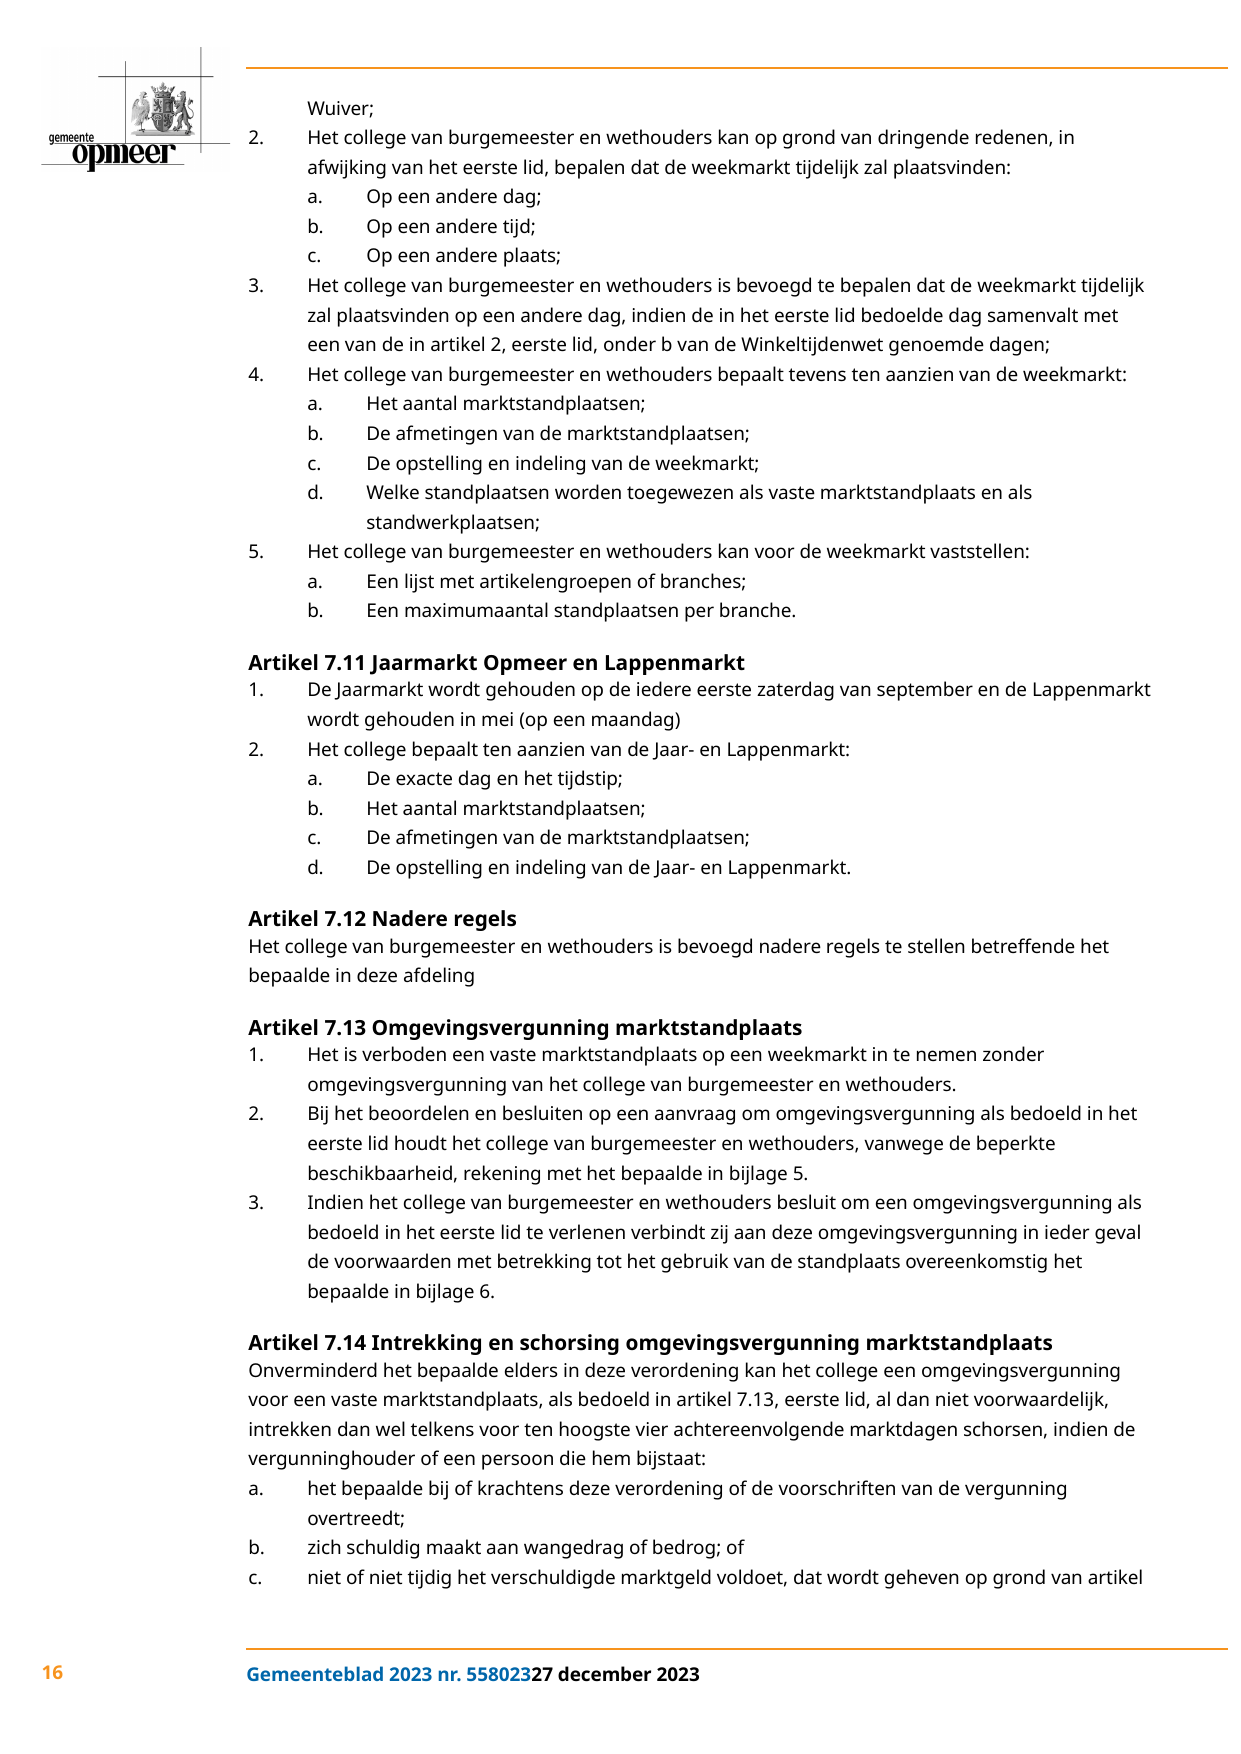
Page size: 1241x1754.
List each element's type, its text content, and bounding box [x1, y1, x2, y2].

list Wuiver; [248, 95, 1152, 121]
text Artikel 7.13 Omgevingsvergunning marktstandplaats [248, 1013, 1152, 1041]
list Op een andere dag; [307, 183, 1152, 209]
list De opstelling en indeling van de Jaar- en Lappenmarkt. [307, 854, 1152, 880]
list De exacte dag en het tijdstip; [307, 765, 1152, 791]
text Onverminderd het bepaalde elders in deze verordening kan het college een omgevingsvergunning voor een vaste marktstandplaats, als bedoeld in artikel 7.13, eerste lid, al dan niet voorwaardelijk, intrekken dan wel telkens voor ten hoogste vier achtereenvolgende marktdagen schorsen, indien de vergunninghouder of een persoon die hem bijstaat: [248, 1357, 1152, 1471]
list Een lijst met artikelengroepen of branches; [307, 568, 1152, 594]
list De Jaarmarkt wordt gehouden op de iedere eerste zaterdag van september en de Lappenmarkt wordt gehouden in mei (op een maandag) [248, 677, 1152, 732]
list zich schuldig maakt aan wangedrag of bedrog; of [248, 1534, 1152, 1560]
list Het is verboden een vaste marktstandplaats op een weekmarkt in te nemen zonder omgevingsvergunning van het college van burgemeester en wethouders. [248, 1041, 1152, 1097]
list Op een andere tijd; [307, 213, 1152, 239]
list Het college van burgemeester en wethouders is bevoegd te bepalen dat de weekmarkt tijdelijk zal plaatsvinden op een andere dag, indien de in het eerste lid bedoelde dag samenvalt met een van de in artikel 2, eerste lid, onder b van de Winkeltijdenwet genoemde dagen; [248, 272, 1152, 357]
list Het college van burgemeester en wethouders kan voor de weekmarkt vaststellen: [248, 538, 1152, 564]
list De afmetingen van de marktstandplaatsen; [307, 420, 1152, 446]
list Het college van burgemeester en wethouders bepaalt tevens ten aanzien van de weekmarkt: [248, 361, 1152, 387]
list De afmetingen van de marktstandplaatsen; [307, 824, 1152, 850]
text Artikel 7.11 Jaarmarkt Opmeer en Lappenmarkt [248, 648, 1152, 677]
text Het college van burgemeester en wethouders is bevoegd nadere regels te stellen betreffende het bepaalde in deze afdeling [248, 933, 1152, 988]
list Indien het college van burgemeester en wethouders besluit om een omgevingsvergunning als bedoeld in het eerste lid te verlenen verbindt zij aan deze omgevingsvergunning in ieder geval de voorwaarden met betrekking tot het gebruik van de standplaats overeenkomstig het bepaalde in bijlage 6. [248, 1189, 1152, 1304]
list Het college bepaalt ten aanzien van de Jaar- en Lappenmarkt: [248, 736, 1152, 761]
list Welke standplaatsen worden toegewezen als vaste marktstandplaats en als standwerkplaatsen; [307, 479, 1152, 535]
text Artikel 7.14 Intrekking en schorsing omgevingsvergunning marktstandplaats [248, 1328, 1152, 1357]
list Op een andere plaats; [307, 243, 1152, 268]
list Het aantal marktstandplaatsen; [307, 391, 1152, 416]
list Bij het beoordelen en besluiten op een aanvraag om omgevingsvergunning als bedoeld in het eerste lid houdt het college van burgemeester en wethouders, vanwege de beperkte beschikbaarheid, rekening met het bepaalde in bijlage 5. [248, 1101, 1152, 1185]
picture [41, 47, 231, 172]
list Het aantal marktstandplaatsen; [307, 795, 1152, 821]
list niet of niet tijdig het verschuldigde marktgeld voldoet, dat wordt geheven op grond van artikel [248, 1564, 1152, 1590]
list Het college van burgemeester en wethouders kan op grond van dringende redenen, in afwijking van het eerste lid, bepalen dat de weekmarkt tijdelijk zal plaatsvinden: [248, 124, 1152, 180]
list Een maximumaantal standplaatsen per branche. [307, 598, 1152, 623]
text Artikel 7.12 Nadere regels [248, 904, 1152, 933]
list De opstelling en indeling van de weekmarkt; [307, 450, 1152, 476]
list het bepaalde bij of krachtens deze verordening of de voorschriften van de vergunning overtreedt; [248, 1475, 1152, 1531]
